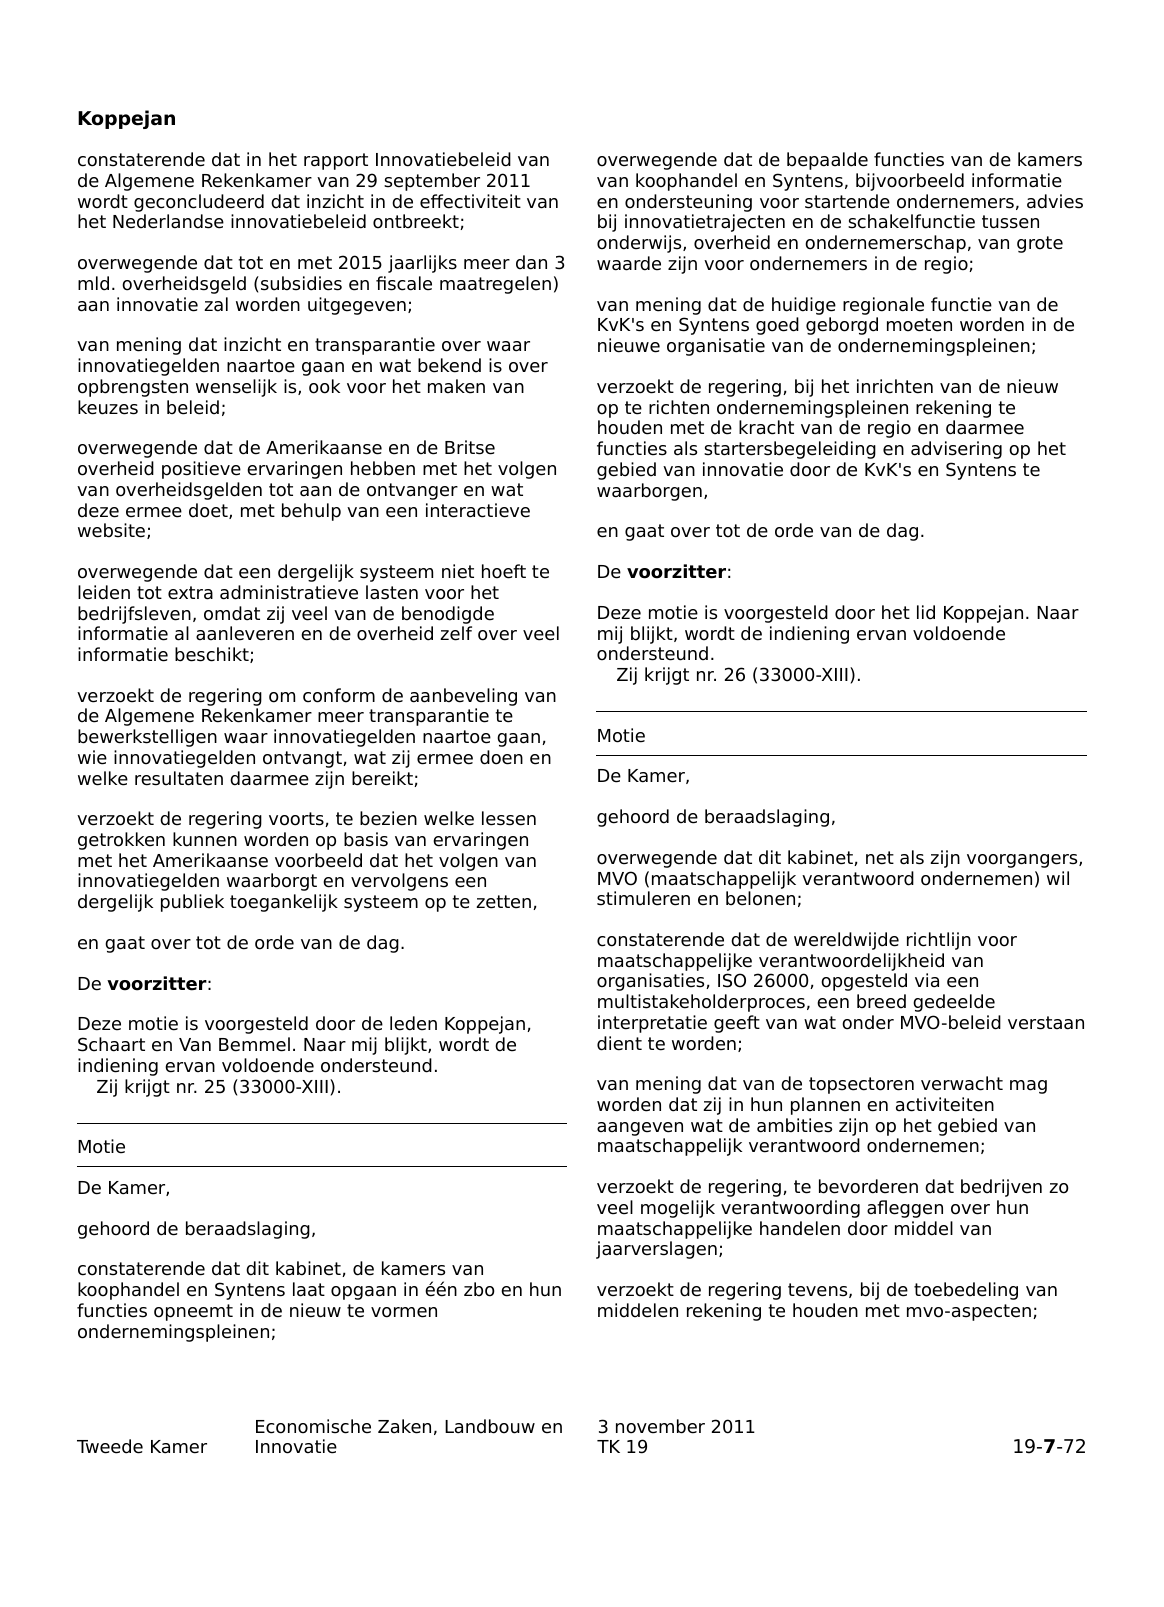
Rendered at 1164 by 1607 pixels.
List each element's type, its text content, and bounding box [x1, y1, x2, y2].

text verzoekt de regering om conform de aanbeveling van de Algemene Rekenkamer meer transparantie te bewerkstelligen waar innovatiegelden naartoe gaan, wie innovatiegelden ontvangt, wat zij ermee doen en welke resultaten daarmee zijn bereikt; [77, 686, 567, 789]
text De Kamer, [77, 1178, 567, 1198]
text Zij krijgt nr. 26 (33000-XIII). [596, 665, 1087, 686]
text overwegende dat een dergelijk systeem niet hoeft te leiden tot extra administratieve lasten voor het bedrijfsleven, omdat zij veel van de benodigde informatie al aanleveren en de overheid zelf over veel informatie beschikt; [77, 562, 567, 666]
text De voorzitter: [596, 562, 1087, 583]
text overwegende dat tot en met 2015 jaarlijks meer dan 3 mld. overheidsgeld (subsidies en fiscale maatregelen) aan innovatie zal worden uitgegeven; [77, 253, 567, 315]
text van mening dat inzicht en transparantie over waar innovatiegelden naartoe gaan en wat bekend is over opbrengsten wenselijk is, ook voor het maken van keuzes in beleid; [77, 335, 567, 418]
text en gaat over tot de orde van de dag. [77, 933, 567, 953]
text Motie [596, 725, 1087, 746]
text constaterende dat in het rapport Innovatiebeleid van de Algemene Rekenkamer van 29 september 2011 wordt geconcludeerd dat inzicht in de effectiviteit van het Nederlandse innovatiebeleid ontbreekt; [77, 150, 567, 233]
text verzoekt de regering voorts, te bezien welke lessen getrokken kunnen worden op basis van ervaringen met het Amerikaanse voorbeeld dat het volgen van innovatiegelden waarborgt en vervolgens een dergelijk publiek toegankelijk systeem op te zetten, [77, 809, 567, 913]
text constaterende dat de wereldwijde richtlijn voor maatschappelijke verantwoordelijkheid van organisaties, ISO 26000, opgesteld via een multistakeholderproces, een breed gedeelde interpretatie geeft van wat onder MVO-beleid verstaan dient te worden; [596, 930, 1087, 1054]
text overwegende dat dit kabinet, net als zijn voorgangers, MVO (maatschappelijk verantwoord ondernemen) wil stimuleren en belonen; [596, 848, 1087, 910]
text Motie [77, 1137, 567, 1158]
text en gaat over tot de orde van de dag. [596, 521, 1087, 542]
text De Kamer, [596, 766, 1087, 787]
text verzoekt de regering tevens, bij de toebedeling van middelen rekening te houden met mvo-aspecten; [596, 1280, 1087, 1321]
text Deze motie is voorgesteld door de leden Koppejan, Schaart en Van Bemmel. Naar mij blijkt, wordt de indiening ervan voldoende ondersteund. [77, 1014, 567, 1076]
text overwegende dat de Amerikaanse en de Britse overheid positieve ervaringen hebben met het volgen van overheidsgelden tot aan de ontvanger en wat deze ermee doet, met behulp van een interactieve website; [77, 438, 567, 542]
text verzoekt de regering, te bevorderen dat bedrijven zo veel mogelijk verantwoording afleggen over hun maatschappelijke handelen door middel van jaarverslagen; [596, 1177, 1087, 1260]
text Zij krijgt nr. 25 (33000-XIII). [77, 1076, 567, 1097]
text gehoord de beraadslaging, [596, 807, 1087, 828]
text van mening dat de huidige regionale functie van de KvK's en Syntens goed geborgd moeten worden in de nieuwe organisatie van de ondernemingspleinen; [596, 294, 1087, 357]
text overwegende dat de bepaalde functies van de kamers van koophandel en Syntens, bijvoorbeeld informatie en ondersteuning voor startende ondernemers, advies bij innovatietrajecten en de schakelfunctie tussen onderwijs, overheid en ondernemerschap, van grote waarde zijn voor ondernemers in de regio; [596, 150, 1087, 274]
text van mening dat van de topsectoren verwacht mag worden dat zij in hun plannen en activiteiten aangeven wat de ambities zijn op het gebied van maatschappelijk verantwoord ondernemen; [596, 1074, 1087, 1157]
text verzoekt de regering, bij het inrichten van de nieuw op te richten ondernemingspleinen rekening te houden met de kracht van de regio en daarmee functies als startersbegeleiding en advisering op het gebied van innovatie door de KvK's en Syntens te waarborgen, [596, 377, 1087, 501]
text De voorzitter: [77, 973, 567, 994]
text Deze motie is voorgesteld door het lid Koppejan. Naar mij blijkt, wordt de indiening ervan voldoende ondersteund. [596, 603, 1087, 665]
text constaterende dat dit kabinet, de kamers van koophandel en Syntens laat opgaan in één zbo en hun functies opneemt in de nieuw te vormen ondernemingspleinen; [77, 1259, 567, 1342]
text gehoord de beraadslaging, [77, 1218, 567, 1239]
